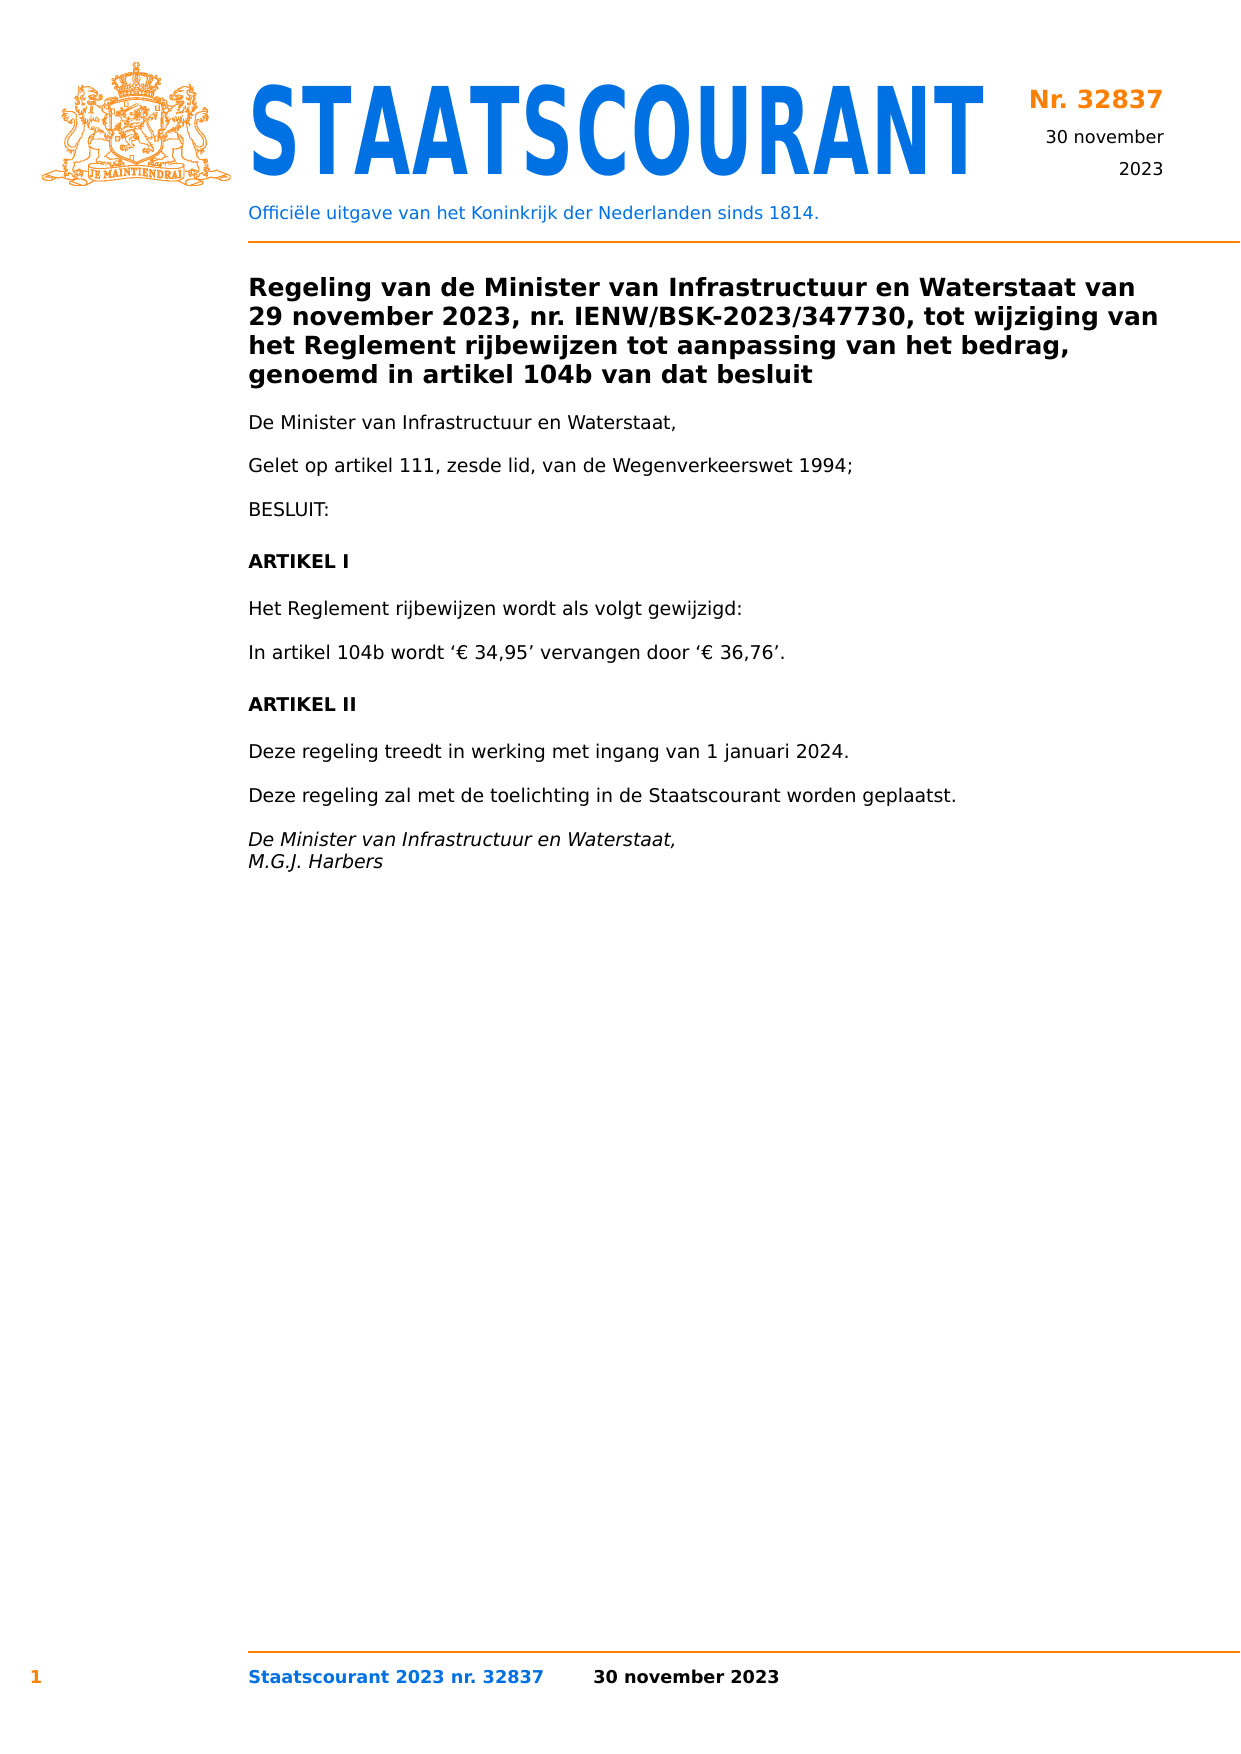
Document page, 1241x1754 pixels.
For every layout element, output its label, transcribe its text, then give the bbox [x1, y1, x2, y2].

text De Minister van Infrastructuur en Waterstaat, [248, 412, 1163, 433]
table_cell Officiële uitgave van het Koninkrijk der Nederlanden sinds 1814. [248, 203, 1240, 241]
text In artikel 104b wordt ‘€ 34,95’ vervangen door ‘€ 36,76’. [248, 642, 1163, 664]
table_header STAATSCOURANT [248, 62, 998, 203]
subtitle ARTIKEL I [248, 551, 1163, 573]
table_cell 2023 [998, 153, 1240, 203]
text Deze regeling zal met de toelichting in de Staatscourant worden geplaatst. [248, 785, 1163, 807]
table_header [25, 62, 248, 241]
subtitle Regeling van de Minister van Infrastructuur en Waterstaat van 29 november 2023, nr. IENW/BSK-2023/347730, tot wijziging van het Reglement rijbewijzen tot aanpassing van het bedrag, genoemd in artikel 104b van dat besluit [248, 273, 1163, 390]
text Gelet op artikel 111, zesde lid, van de Wegenverkeerswet 1994; [248, 455, 1163, 477]
table_header Nr. 32837 [998, 62, 1240, 121]
text BESLUIT: [248, 499, 1163, 521]
text Het Reglement rijbewijzen wordt als volgt gewijzigd: [248, 598, 1163, 620]
subtitle ARTIKEL II [248, 694, 1163, 716]
text De Minister van Infrastructuur en Waterstaat, M.G.J. Harbers [248, 829, 1163, 873]
table_cell 30 november [998, 121, 1240, 153]
picture [41, 62, 231, 186]
text Deze regeling treedt in werking met ingang van 1 januari 2024. [248, 741, 1163, 763]
